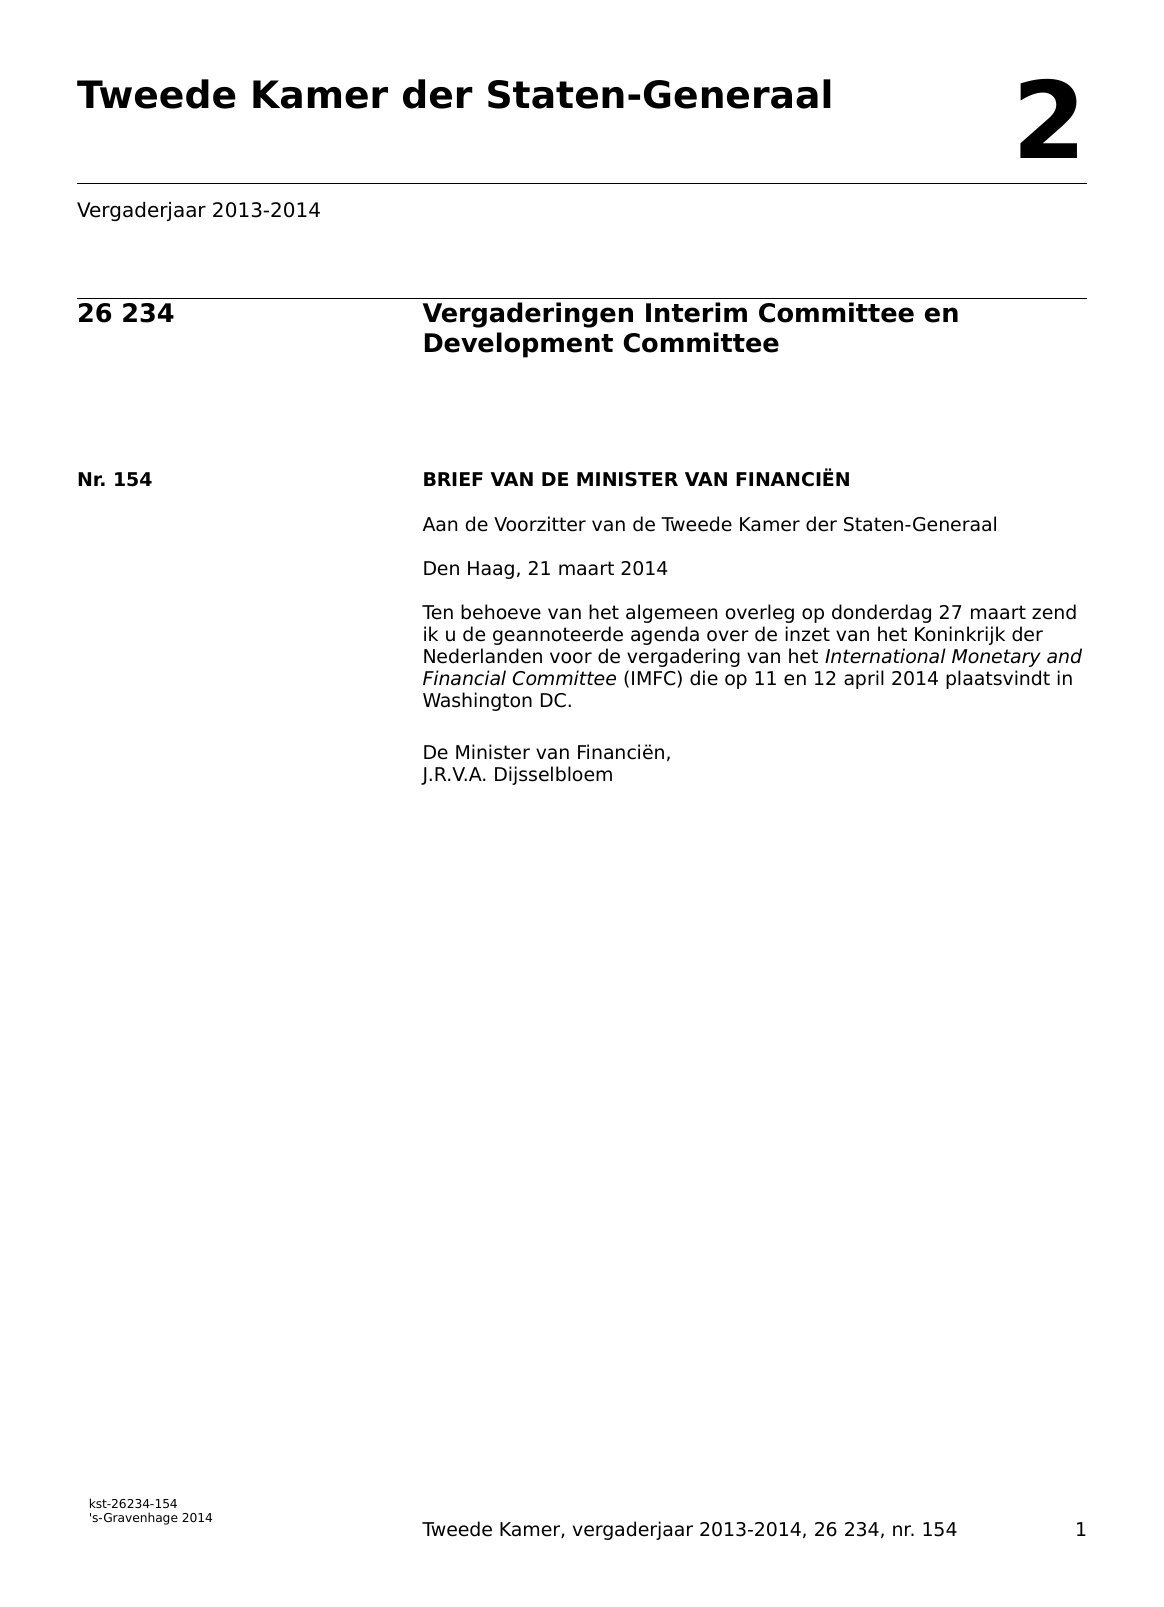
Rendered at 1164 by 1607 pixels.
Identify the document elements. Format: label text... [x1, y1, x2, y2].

text Ten behoeve van het algemeen overleg op donderdag 27 maart zend ik u de geannoteerde agenda over de inzet van het Koninkrijk der Nederlanden voor de vergadering van het International Monetary and Financial Committee (IMFC) die op 11 en 12 april 2014 plaatsvindt in Washington DC. [422, 602, 1087, 712]
table_cell Vergaderjaar 2013-2014 [77, 184, 1087, 298]
table_header 2 [886, 59, 1087, 183]
text kst-26234-154 [88, 1497, 323, 1511]
subtitle 26 234 Vergaderingen Interim Committee en Development Committee [77, 299, 1087, 358]
subtitle Nr. 154 BRIEF VAN DE MINISTER VAN FINANCIËN [77, 469, 1087, 491]
text Den Haag, 21 maart 2014 [422, 558, 1087, 580]
table_header Tweede Kamer der Staten-Generaal [77, 59, 886, 183]
text De Minister van Financiën, J.R.V.A. Dijsselbloem [422, 742, 1087, 786]
text Aan de Voorzitter van de Tweede Kamer der Staten-Generaal [422, 513, 1087, 536]
text 's-Gravenhage 2014 [88, 1511, 323, 1525]
